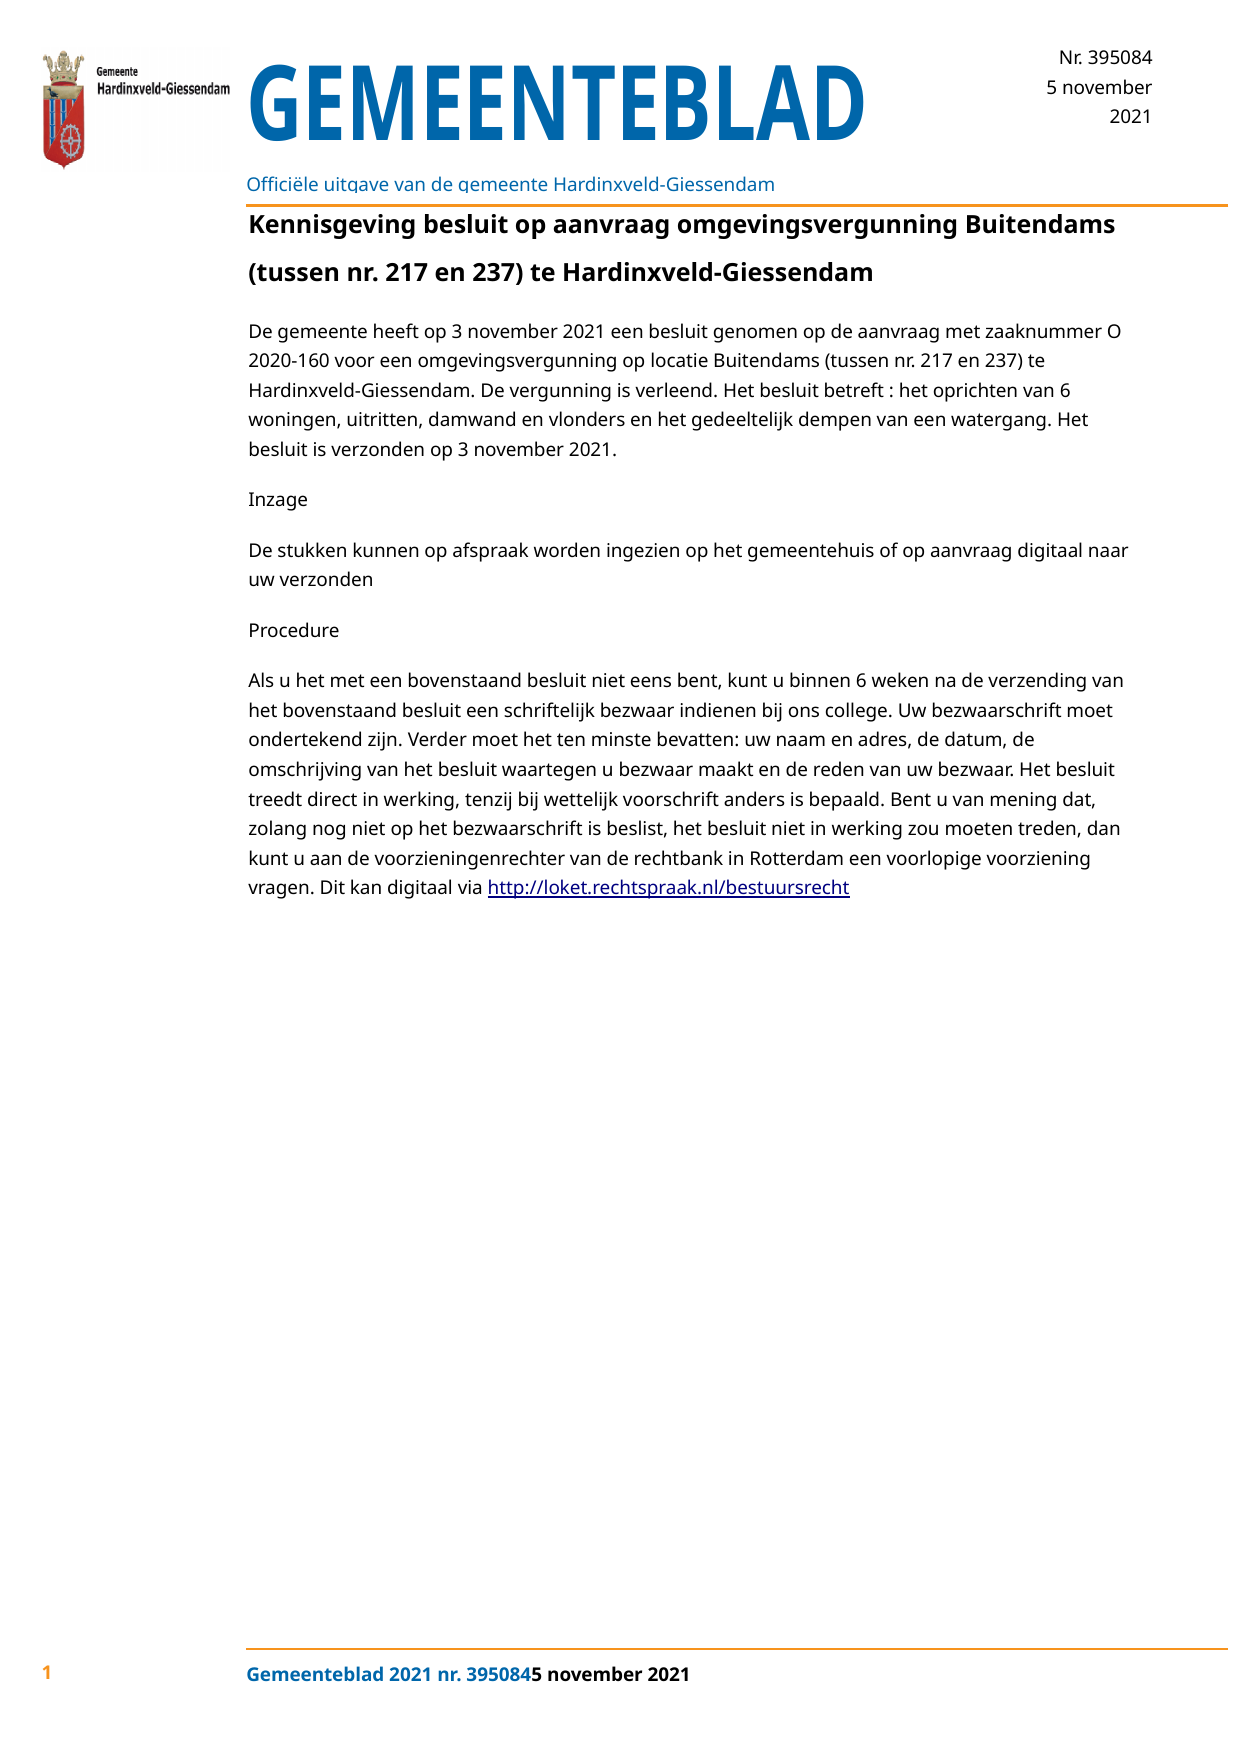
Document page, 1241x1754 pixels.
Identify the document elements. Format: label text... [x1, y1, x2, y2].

text Inzage [248, 487, 1152, 512]
text De stukken kunnen op afspraak worden ingezien op het gemeentehuis of op aanvraag digitaal naar uw verzonden [248, 537, 1152, 592]
picture [41, 47, 231, 172]
text Kennisgeving besluit op aanvraag omgevingsvergunning Buitendams (tussen nr. 217 en 237) te Hardinxveld-Giessendam [248, 207, 1152, 288]
text De gemeente heeft op 3 november 2021 een besluit genomen op de aanvraag met zaaknummer O 2020-160 voor een omgevingsvergunning op locatie Buitendams (tussen nr. 217 en 237) te Hardinxveld-Giessendam. De vergunning is verleend. Het besluit betreft : het oprichten van 6 woningen, uitritten, damwand en vlonders en het gedeeltelijk dempen van een watergang. Het besluit is verzonden op 3 november 2021. [248, 318, 1152, 462]
text Procedure [248, 617, 1152, 643]
text Als u het met een bovenstaand besluit niet eens bent, kunt u binnen 6 weken na de verzending van het bovenstaand besluit een schriftelijk bezwaar indienen bij ons college. Uw bezwaarschrift moet ondertekend zijn. Verder moet het ten minste bevatten: uw naam en adres, de datum, de omschrijving van het besluit waartegen u bezwaar maakt en de reden van uw bezwaar. Het besluit treedt direct in werking, tenzij bij wettelijk voorschrift anders is bepaald. Bent u van mening dat, zolang nog niet op het bezwaarschrift is beslist, het besluit niet in werking zou moeten treden, dan kunt u aan de voorzieningenrechter van de rechtbank in Rotterdam een voorlopige voorziening vragen. Dit kan digitaal via http://loket.rechtspraak.nl/bestuursrecht [248, 667, 1152, 900]
